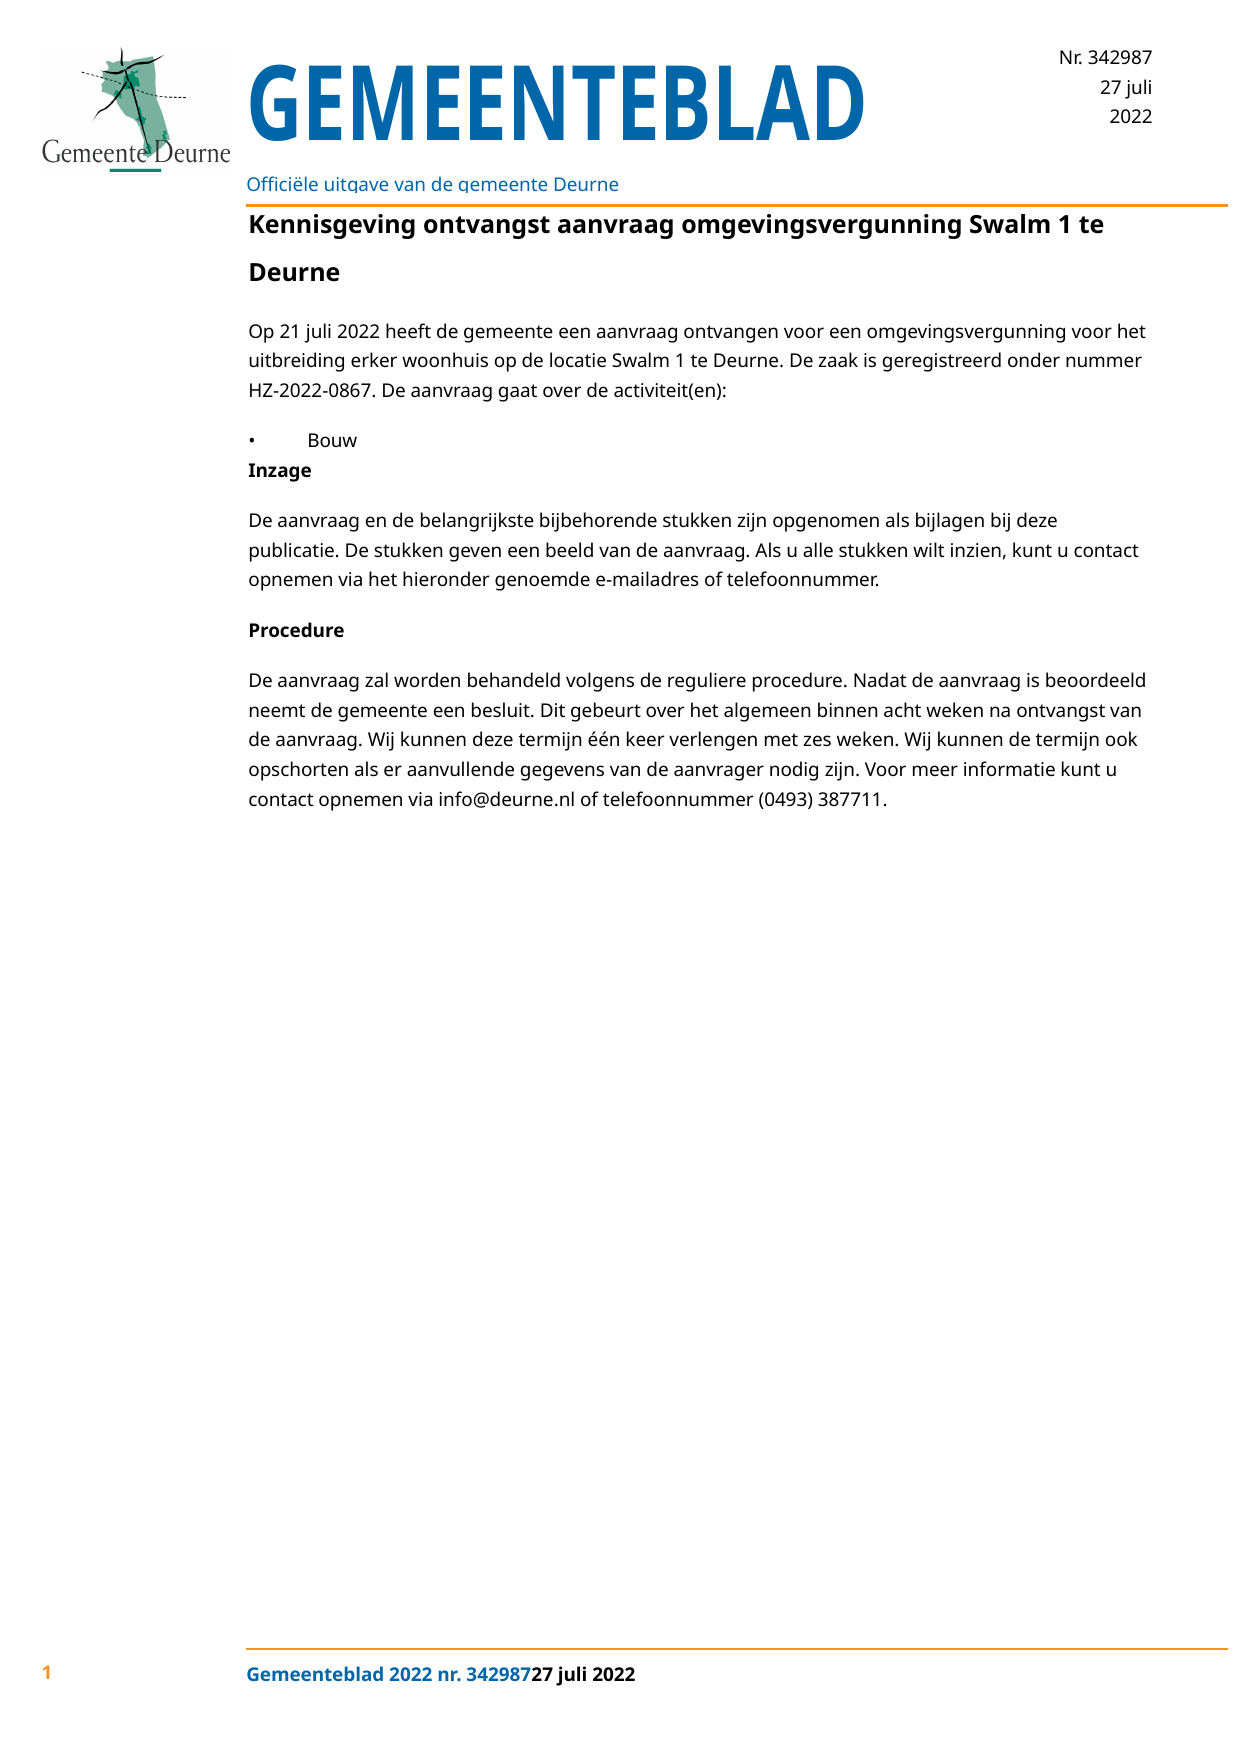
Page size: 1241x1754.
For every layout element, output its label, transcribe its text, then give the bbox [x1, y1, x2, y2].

text De aanvraag en de belangrijkste bijbehorende stukken zijn opgenomen als bijlagen bij deze publicatie. De stukken geven een beeld van de aanvraag. Als u alle stukken wilt inzien, kunt u contact opnemen via het hieronder genoemde e-mailadres of telefoonnummer. [248, 507, 1152, 592]
picture [41, 47, 231, 172]
list Bouw [248, 427, 1152, 453]
text De aanvraag zal worden behandeld volgens de reguliere procedure. Nadat de aanvraag is beoordeeld neemt de gemeente een besluit. Dit gebeurt over het algemeen binnen acht weken na ontvangst van de aanvraag. Wij kunnen deze termijn één keer verlengen met zes weken. Wij kunnen de termijn ook opschorten als er aanvullende gegevens van de aanvrager nodig zijn. Voor meer informatie kunt u contact opnemen via info@deurne.nl of telefoonnummer (0493) 387711. [248, 667, 1152, 812]
text Op 21 juli 2022 heeft de gemeente een aanvraag ontvangen voor een omgevingsvergunning voor het uitbreiding erker woonhuis op de locatie Swalm 1 te Deurne. De zaak is geregistreerd onder nummer HZ-2022-0867. De aanvraag gaat over de activiteit(en): [248, 318, 1152, 403]
text Inzage [248, 457, 1152, 483]
text Kennisgeving ontvangst aanvraag omgevingsvergunning Swalm 1 te Deurne [248, 207, 1152, 288]
text Procedure [248, 617, 1152, 643]
